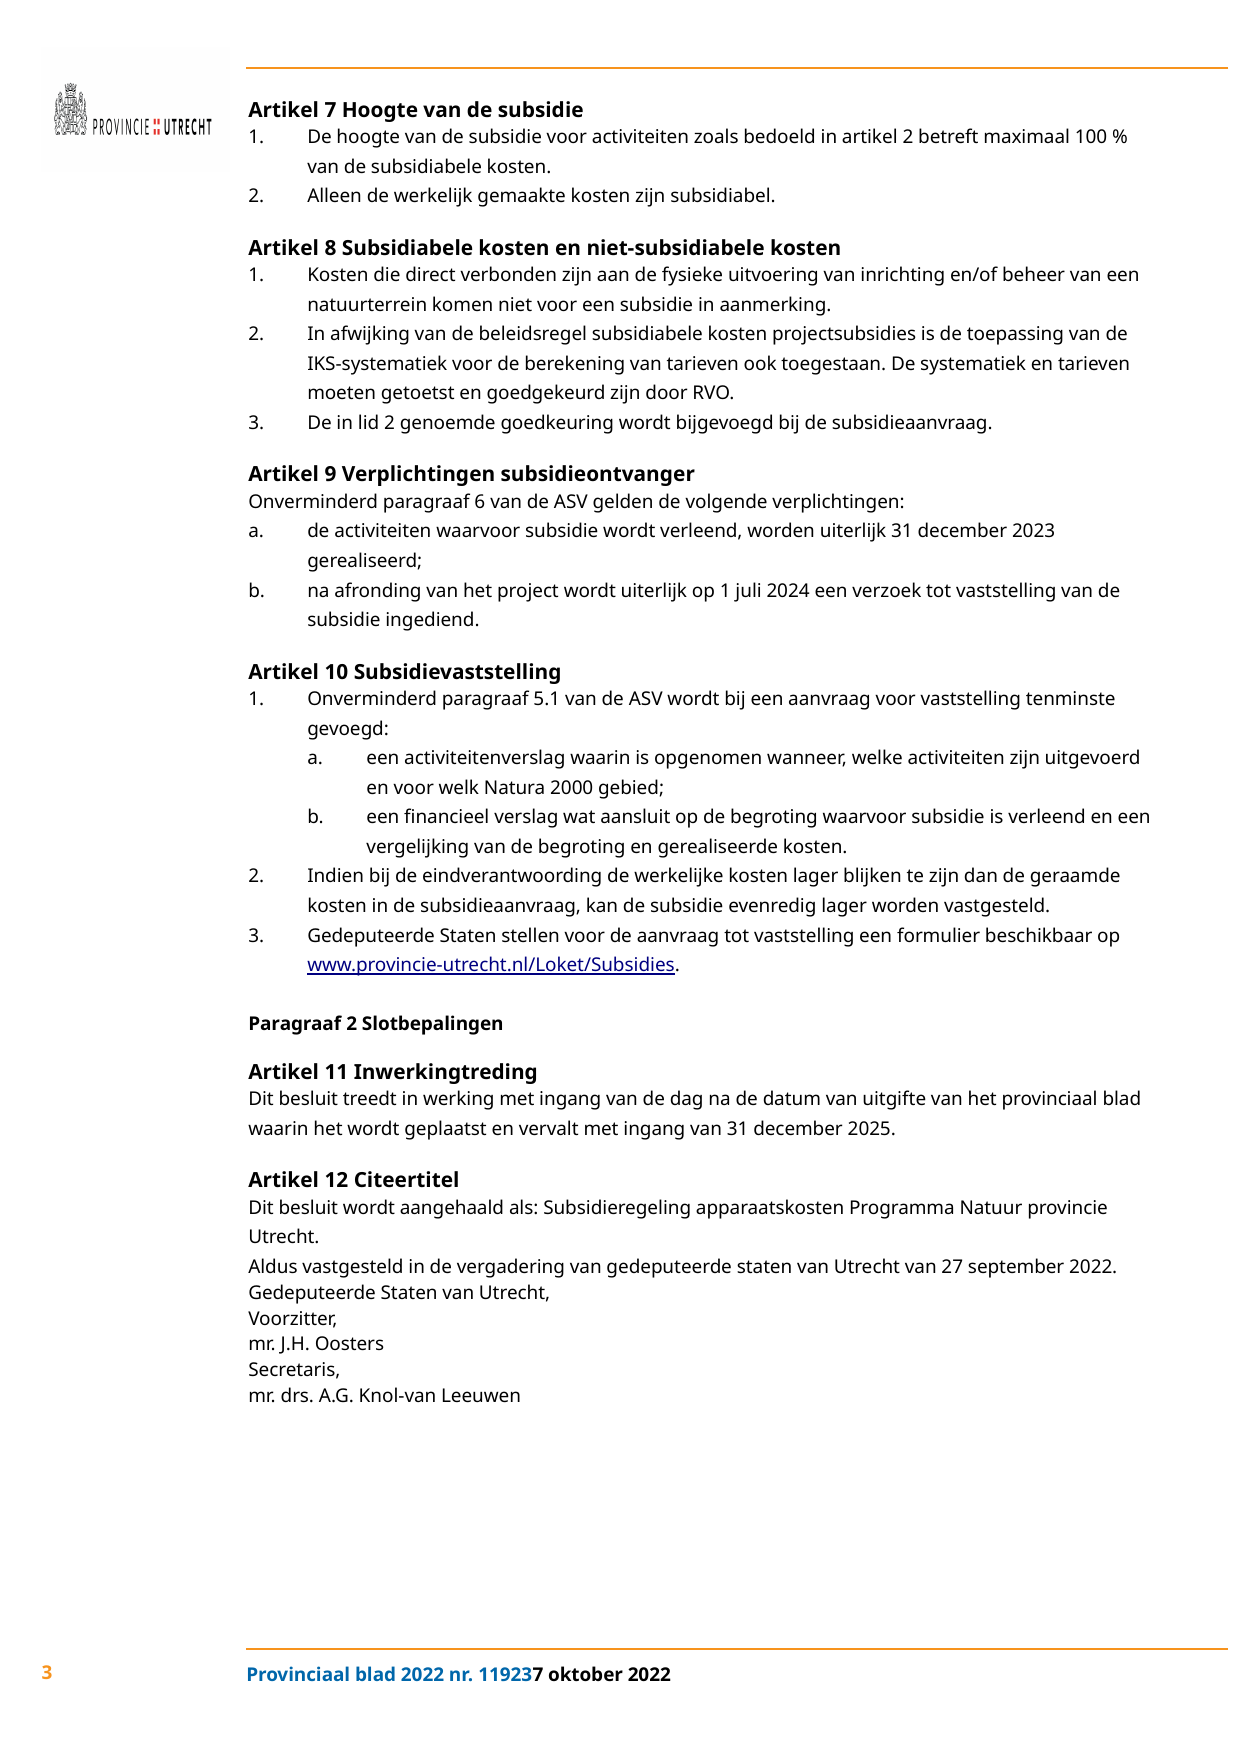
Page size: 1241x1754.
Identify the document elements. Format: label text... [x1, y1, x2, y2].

picture [41, 47, 231, 172]
text mr. J.H. Oosters [248, 1330, 1152, 1356]
list een financieel verslag wat aansluit op de begroting waarvoor subsidie is verleend en een vergelijking van de begroting en gerealiseerde kosten. [307, 803, 1152, 859]
text Onverminderd paragraaf 6 van de ASV gelden de volgende verplichtingen: [248, 488, 1152, 514]
list De in lid 2 genoemde goedkeuring wordt bijgevoegd bij de subsidieaanvraag. [248, 409, 1152, 435]
text Dit besluit wordt aangehaald als: Subsidieregeling apparaatskosten Programma Natuur provincie Utrecht. [248, 1194, 1152, 1249]
text Artikel 7 Hoogte van de subsidie [248, 95, 1152, 123]
list Gedeputeerde Staten stellen voor de aanvraag tot vaststelling een formulier beschikbaar op www.provincie-utrecht.nl/Loket/Subsidies. [248, 922, 1152, 977]
text Paragraaf 2 Slotbepalingen [248, 1011, 1152, 1036]
text Secretaris, [248, 1356, 1152, 1382]
list Alleen de werkelijk gemaakte kosten zijn subsidiabel. [248, 182, 1152, 208]
text Artikel 8 Subsidiabele kosten en niet-subsidiabele kosten [248, 233, 1152, 261]
list Kosten die direct verbonden zijn aan de fysieke uitvoering van inrichting en/of beheer van een natuurterrein komen niet voor een subsidie in aanmerking. [248, 261, 1152, 317]
text Artikel 11 Inwerkingtreding [248, 1057, 1152, 1086]
list Onverminderd paragraaf 5.1 van de ASV wordt bij een aanvraag voor vaststelling tenminste gevoegd: [248, 685, 1152, 741]
list De hoogte van de subsidie voor activiteiten zoals bedoeld in artikel 2 betreft maximaal 100 % van de subsidiabele kosten. [248, 123, 1152, 178]
text Voorzitter, [248, 1305, 1152, 1330]
list een activiteitenverslag waarin is opgenomen wanneer, welke activiteiten zijn uitgevoerd en voor welk Natura 2000 gebied; [307, 744, 1152, 800]
text Gedeputeerde Staten van Utrecht, [248, 1279, 1152, 1305]
text Artikel 9 Verplichtingen subsidieontvanger [248, 459, 1152, 488]
text Aldus vastgesteld in de vergadering van gedeputeerde staten van Utrecht van 27 september 2022. [248, 1253, 1152, 1279]
text Dit besluit treedt in werking met ingang van de dag na de datum van uitgifte van het provinciaal blad waarin het wordt geplaatst en vervalt met ingang van 31 december 2025. [248, 1086, 1152, 1141]
text mr. drs. A.G. Knol-van Leeuwen [248, 1382, 1152, 1408]
list In afwijking van de beleidsregel subsidiabele kosten projectsubsidies is de toepassing van de IKS-systematiek voor de berekening van tarieven ook toegestaan. De systematiek en tarieven moeten getoetst en goedgekeurd zijn door RVO. [248, 320, 1152, 405]
list na afronding van het project wordt uiterlijk op 1 juli 2024 een verzoek tot vaststelling van de subsidie ingediend. [248, 577, 1152, 632]
text Artikel 12 Citeertitel [248, 1166, 1152, 1194]
list de activiteiten waarvoor subsidie wordt verleend, worden uiterlijk 31 december 2023 gerealiseerd; [248, 518, 1152, 573]
list Indien bij de eindverantwoording de werkelijke kosten lager blijken te zijn dan de geraamde kosten in de subsidieaanvraag, kan de subsidie evenredig lager worden vastgesteld. [248, 863, 1152, 918]
text Artikel 10 Subsidievaststelling [248, 657, 1152, 685]
